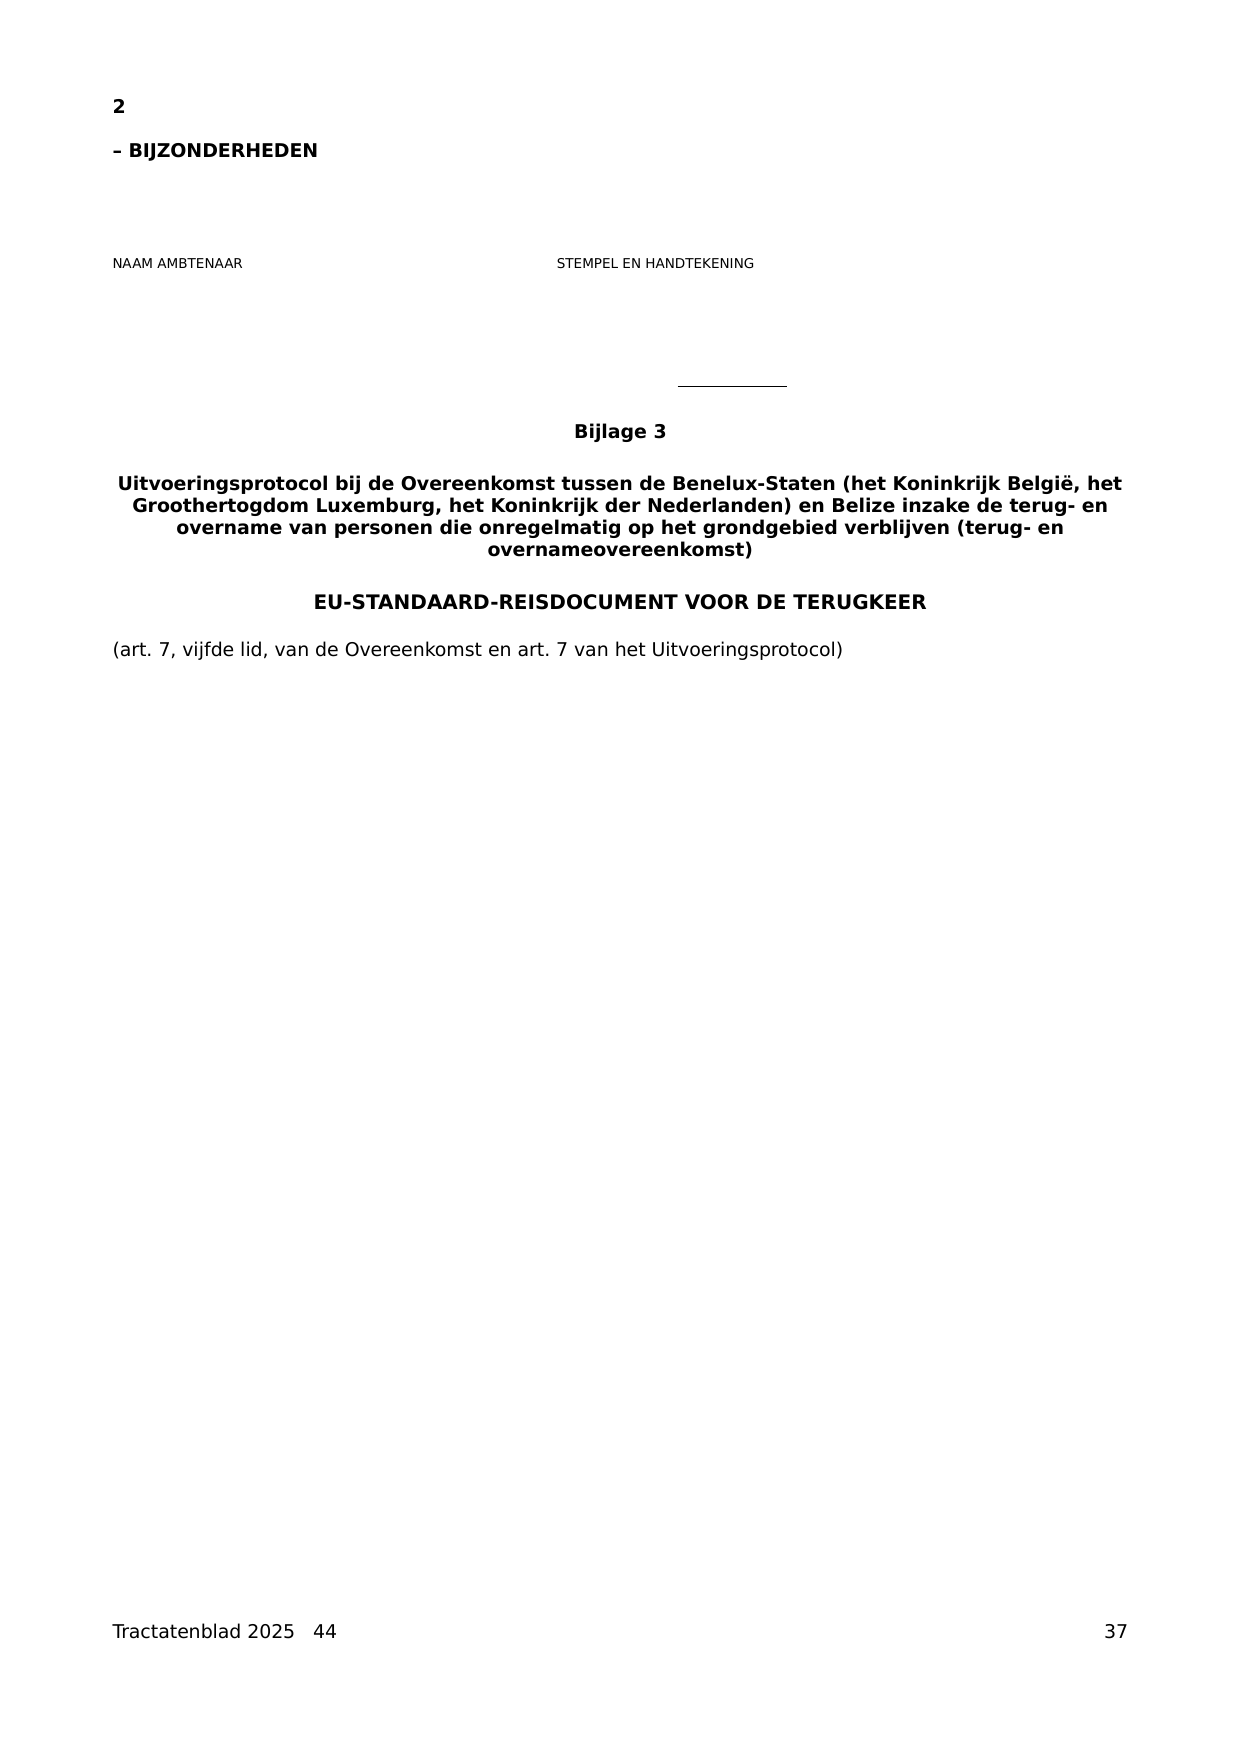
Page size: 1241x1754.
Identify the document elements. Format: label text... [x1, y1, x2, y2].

table_cell [112, 288, 551, 303]
table_header [112, 187, 1128, 203]
table_header STEMPEL EN HANDTEKENING [551, 256, 1128, 272]
subtitle 2 – BIJZONDERHEDEN [112, 96, 1128, 162]
table_cell [112, 303, 551, 319]
table_header NAAM AMBTENAAR [112, 256, 551, 272]
table_cell [112, 272, 551, 287]
table_cell [551, 272, 1128, 287]
table_cell [112, 218, 1128, 234]
subtitle Uitvoeringsprotocol bij de Overeenkomst tussen de Benelux-Staten (het Koninkrijk België, het Groothertogdom Luxemburg, het Koninkrijk der Nederlanden) en Belize inzake de terug- en overname van personen die onregelmatig op het grondgebied verblijven (terug- en overnameovereenkomst) [112, 473, 1128, 561]
subtitle Bijlage 3 [112, 421, 1128, 443]
text (art. 7, vijfde lid, van de Overeenkomst en art. 7 van het Uitvoeringsprotocol) [112, 639, 1128, 661]
subtitle EU-STANDAARD-REISDOCUMENT VOOR DE TERUGKEER [112, 591, 1128, 614]
table_cell [551, 288, 1128, 303]
table_cell [112, 203, 1128, 218]
table_cell [551, 303, 1128, 319]
